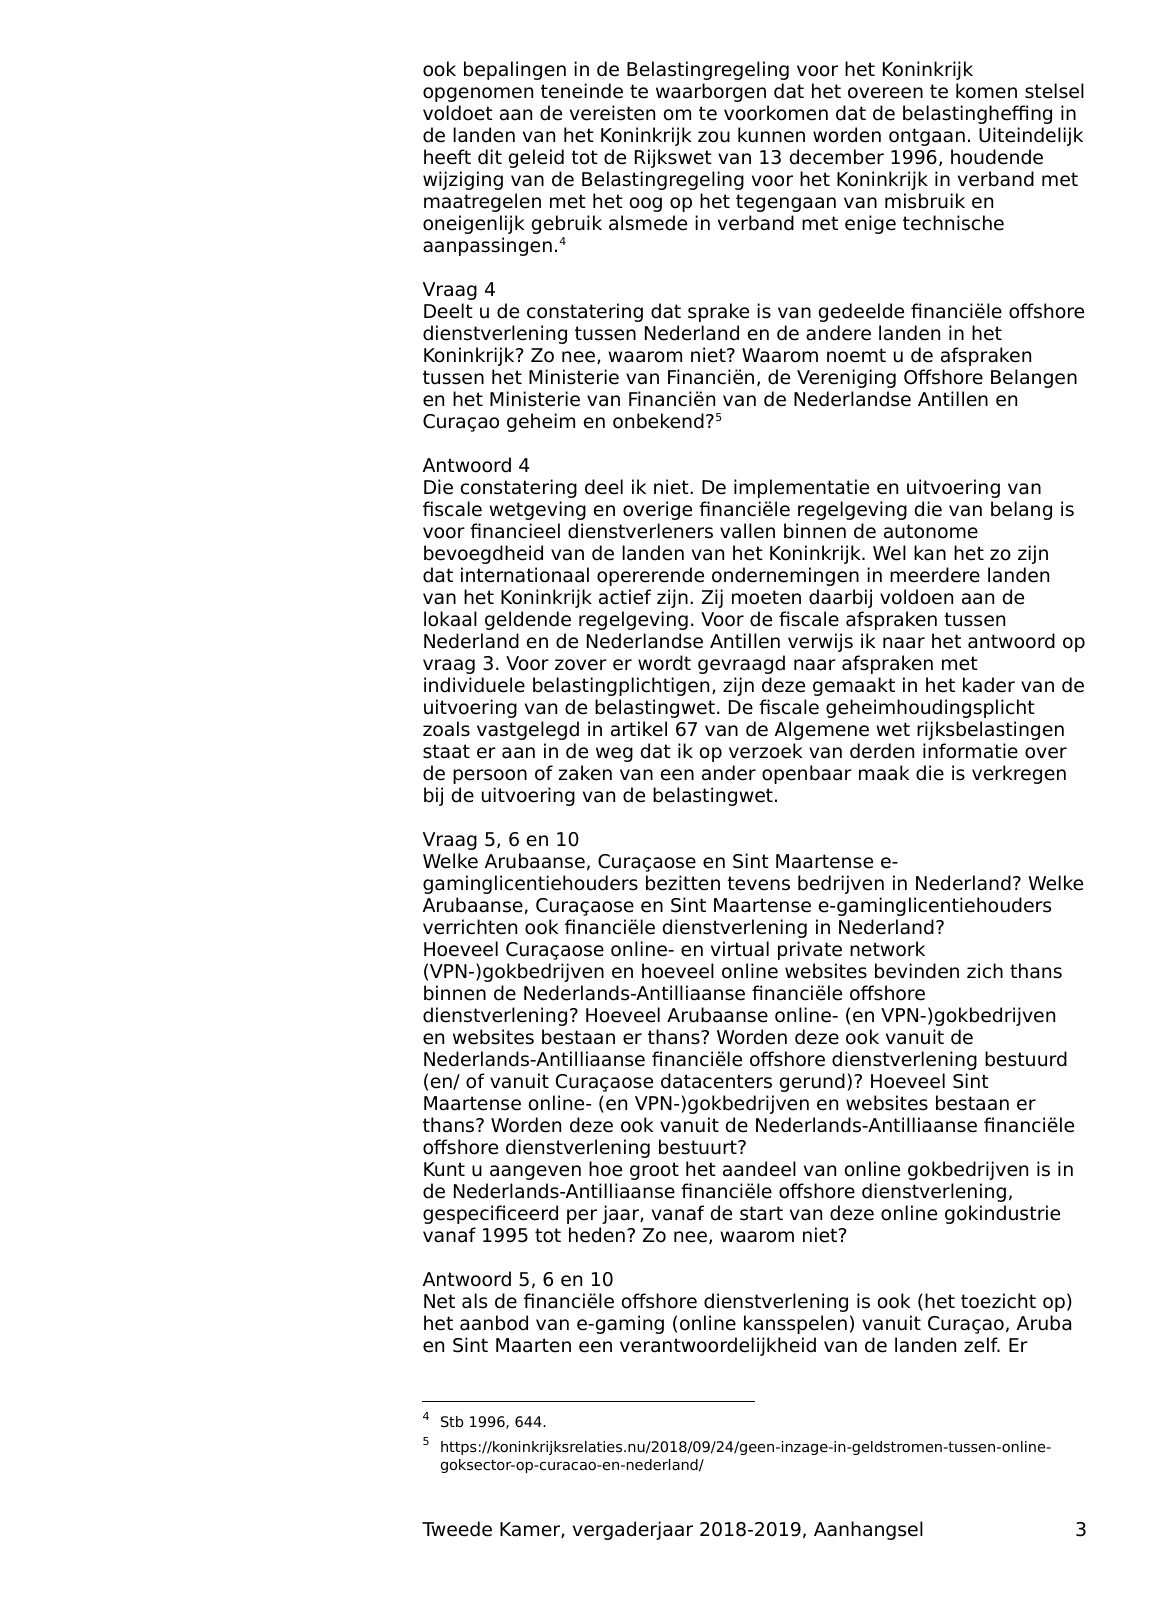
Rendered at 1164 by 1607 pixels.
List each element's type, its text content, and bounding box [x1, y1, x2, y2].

text Antwoord 4 [422, 455, 1087, 477]
text Antwoord 5, 6 en 10 [422, 1269, 1087, 1291]
text Stb 1996, 644. [422, 1410, 1087, 1432]
text ook bepalingen in de Belastingregeling voor het Koninkrijk opgenomen teneinde te waarborgen dat het overeen te komen stelsel voldoet aan de vereisten om te voorkomen dat de belastingheffing in de landen van het Koninkrijk zou kunnen worden ontgaan. Uiteindelijk heeft dit geleid tot de Rijkswet van 13 december 1996, houdende wijziging van de Belastingregeling voor het Koninkrijk in verband met maatregelen met het oog op het tegengaan van misbruik en oneigenlijk gebruik alsmede in verband met enige technische aanpassingen. [422, 59, 1087, 257]
text Deelt u de constatering dat sprake is van gedeelde financiële offshore dienstverlening tussen Nederland en de andere landen in het Koninkrijk? Zo nee, waarom niet? Waarom noemt u de afspraken tussen het Ministerie van Financiën, de Vereniging Offshore Belangen en het Ministerie van Financiën van de Nederlandse Antillen en Curaçao geheim en onbekend? [422, 301, 1087, 433]
text Hoeveel Curaçaose online- en virtual private network (VPN-)gokbedrijven en hoeveel online websites bevinden zich thans binnen de Nederlands-Antilliaanse financiële offshore dienstverlening? Hoeveel Arubaanse online- (en VPN-)gokbedrijven en websites bestaan er thans? Worden deze ook vanuit de Nederlands-Antilliaanse financiële offshore dienstverlening bestuurd (en/ of vanuit Curaçaose datacenters gerund)? Hoeveel Sint Maartense online- (en VPN-)gokbedrijven en websites bestaan er thans? Worden deze ook vanuit de Nederlands-Antilliaanse financiële offshore dienstverlening bestuurt? [422, 939, 1087, 1159]
text Vraag 5, 6 en 10 [422, 829, 1087, 851]
text Vraag 4 [422, 279, 1087, 301]
text Die constatering deel ik niet. De implementatie en uitvoering van fiscale wetgeving en overige financiële regelgeving die van belang is voor financieel dienstverleners vallen binnen de autonome bevoegdheid van de landen van het Koninkrijk. Wel kan het zo zijn dat internationaal opererende ondernemingen in meerdere landen van het Koninkrijk actief zijn. Zij moeten daarbij voldoen aan de lokaal geldende regelgeving. Voor de fiscale afspraken tussen Nederland en de Nederlandse Antillen verwijs ik naar het antwoord op vraag 3. Voor zover er wordt gevraagd naar afspraken met individuele belastingplichtigen, zijn deze gemaakt in het kader van de uitvoering van de belastingwet. De fiscale geheimhoudingsplicht zoals vastgelegd in artikel 67 van de Algemene wet rijksbelastingen staat er aan in de weg dat ik op verzoek van derden informatie over de persoon of zaken van een ander openbaar maak die is verkregen bij de uitvoering van de belastingwet. [422, 477, 1087, 807]
text Welke Arubaanse, Curaçaose en Sint Maartense e-gaminglicentiehouders bezitten tevens bedrijven in Nederland? Welke Arubaanse, Curaçaose en Sint Maartense e-gaminglicentiehouders verrichten ook financiële dienstverlening in Nederland? [422, 851, 1087, 939]
text Kunt u aangeven hoe groot het aandeel van online gokbedrijven is in de Nederlands-Antilliaanse financiële offshore dienstverlening, gespecificeerd per jaar, vanaf de start van deze online gokindustrie vanaf 1995 tot heden? Zo nee, waarom niet? [422, 1159, 1087, 1247]
text Net als de financiële offshore dienstverlening is ook (het toezicht op) het aanbod van e-gaming (online kansspelen) vanuit Curaçao, Aruba en Sint Maarten een verantwoordelijkheid van de landen zelf. Er [422, 1291, 1087, 1357]
text https://koninkrijksrelaties.nu/2018/09/24/geen-inzage-in-geldstromen-tussen-online-goksector-op-curacao-en-nederland/ [422, 1435, 1087, 1474]
